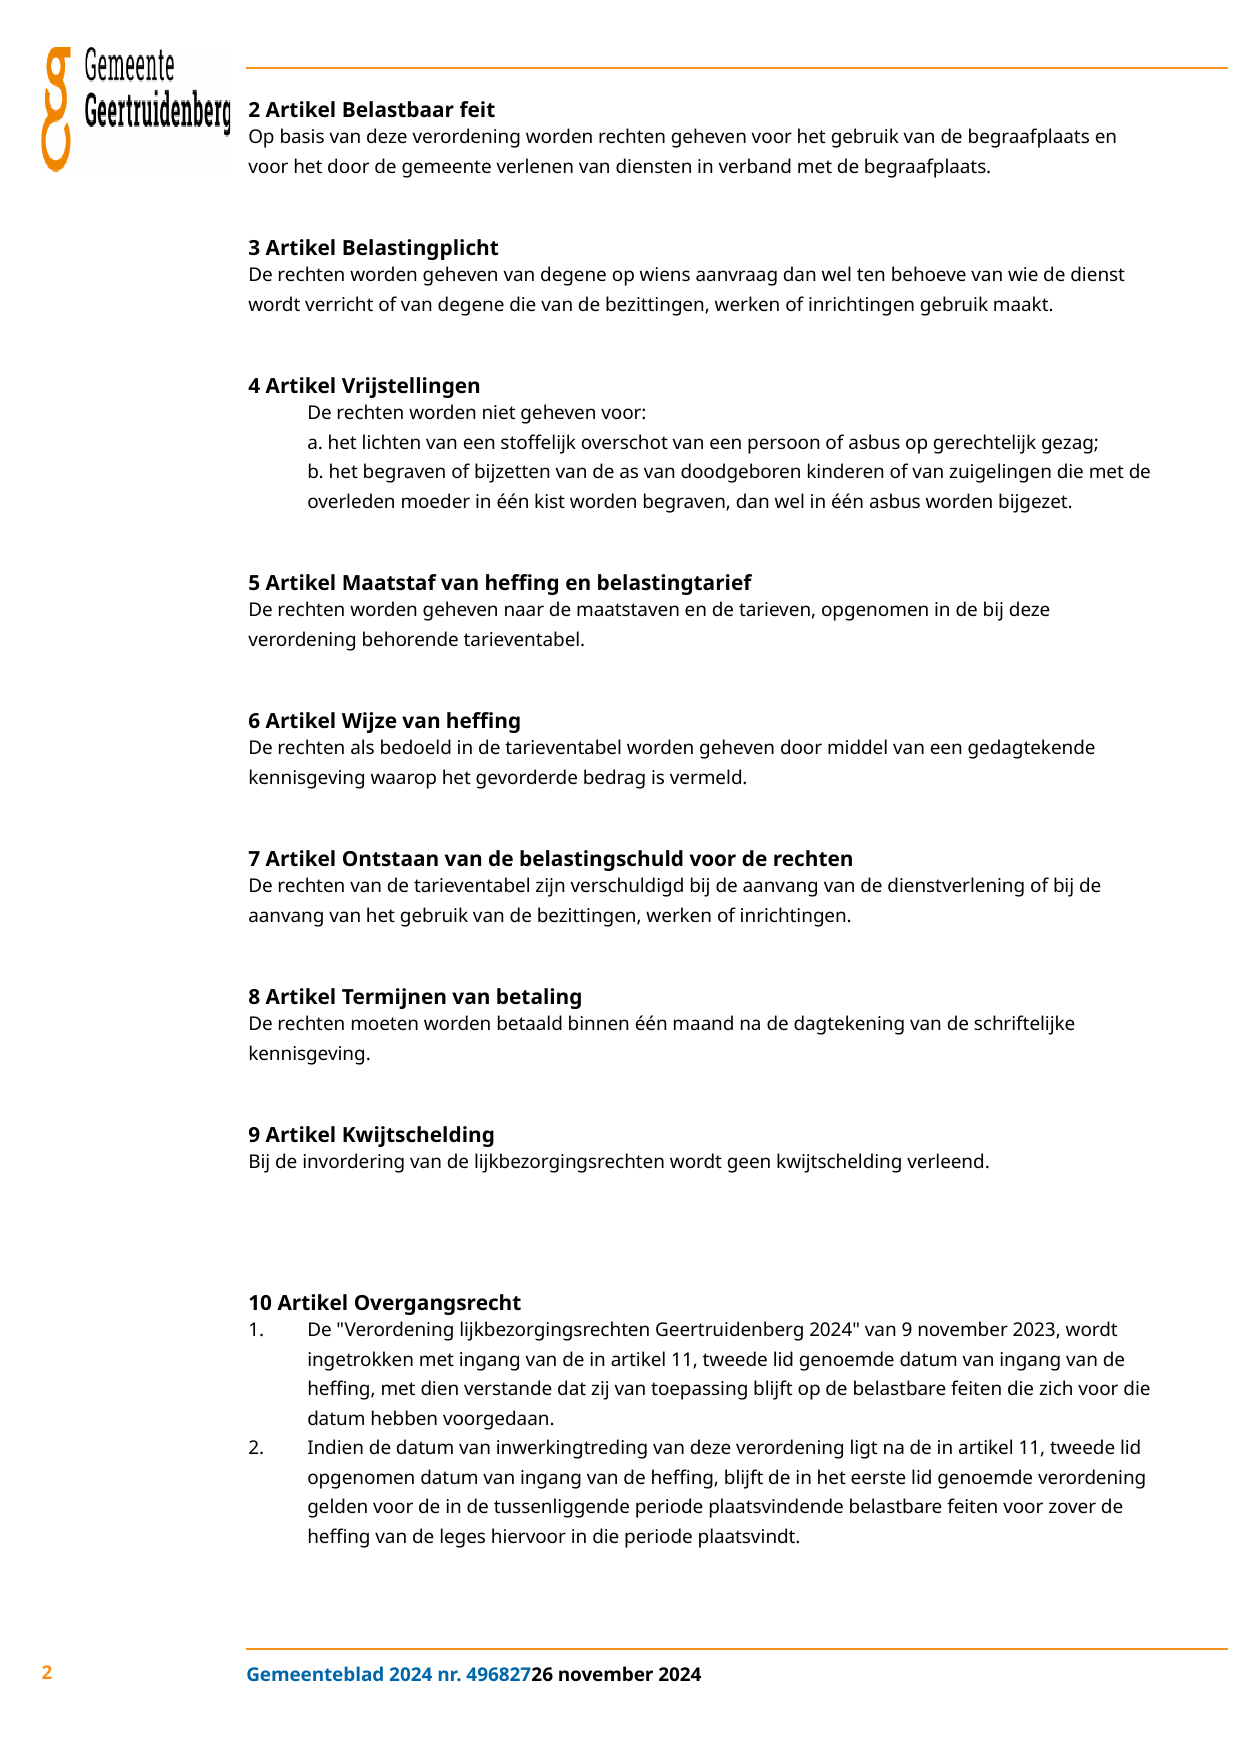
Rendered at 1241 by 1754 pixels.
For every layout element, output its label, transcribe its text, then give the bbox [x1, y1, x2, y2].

text 7 Artikel Ontstaan van de belastingschuld voor de rechten [248, 844, 1152, 872]
list b. het begraven of bijzetten van de as van doodgeboren kinderen of van zuigelingen die met de overleden moeder in één kist worden begraven, dan wel in één asbus worden bijgezet. [248, 458, 1152, 514]
text 9 Artikel Kwijtschelding [248, 1120, 1152, 1148]
text Bij de invordering van de lijkbezorgingsrechten wordt geen kwijtschelding verleend. [248, 1148, 1152, 1174]
list De "Verordening lijkbezorgingsrechten Geertruidenberg 2024" van 9 november 2023, wordt ingetrokken met ingang van de in artikel 11, tweede lid genoemde datum van ingang van de heffing, met dien verstande dat zij van toepassing blijft op de belastbare feiten die zich voor die datum hebben voorgedaan. [248, 1316, 1152, 1431]
picture [41, 47, 231, 172]
text Op basis van deze verordening worden rechten geheven voor het gebruik van de begraafplaats en voor het door de gemeente verlenen van diensten in verband met de begraafplaats. [248, 123, 1152, 178]
text 2 Artikel Belastbaar feit [248, 95, 1152, 123]
list Indien de datum van inwerkingtreding van deze verordening ligt na de in artikel 11, tweede lid opgenomen datum van ingang van de heffing, blijft de in het eerste lid genoemde verordening gelden voor de in de tussenliggende periode plaatsvindende belastbare feiten voor zover de heffing van de leges hiervoor in die periode plaatsvindt. [248, 1434, 1152, 1549]
text 10 Artikel Overgangsrecht [248, 1288, 1152, 1316]
list De rechten worden niet geheven voor: [248, 399, 1152, 425]
text 8 Artikel Termijnen van betaling [248, 982, 1152, 1011]
list a. het lichten van een stoffelijk overschot van een persoon of asbus op gerechtelijk gezag; [248, 429, 1152, 454]
text 5 Artikel Maatstaf van heffing en belastingtarief [248, 568, 1152, 596]
text De rechten worden geheven van degene op wiens aanvraag dan wel ten behoeve van wie de dienst wordt verricht of van degene die van de bezittingen, werken of inrichtingen gebruik maakt. [248, 261, 1152, 317]
text De rechten als bedoeld in de tarieventabel worden geheven door middel van een gedagtekende kennisgeving waarop het gevorderde bedrag is vermeld. [248, 734, 1152, 790]
text 6 Artikel Wijze van heffing [248, 706, 1152, 734]
text De rechten moeten worden betaald binnen één maand na de dagtekening van de schriftelijke kennisgeving. [248, 1011, 1152, 1066]
text 4 Artikel Vrijstellingen [248, 371, 1152, 399]
text 3 Artikel Belastingplicht [248, 233, 1152, 261]
text De rechten van de tarieventabel zijn verschuldigd bij de aanvang van de dienstverlening of bij de aanvang van het gebruik van de bezittingen, werken of inrichtingen. [248, 872, 1152, 928]
text De rechten worden geheven naar de maatstaven en de tarieven, opgenomen in de bij deze verordening behorende tarieventabel. [248, 596, 1152, 652]
